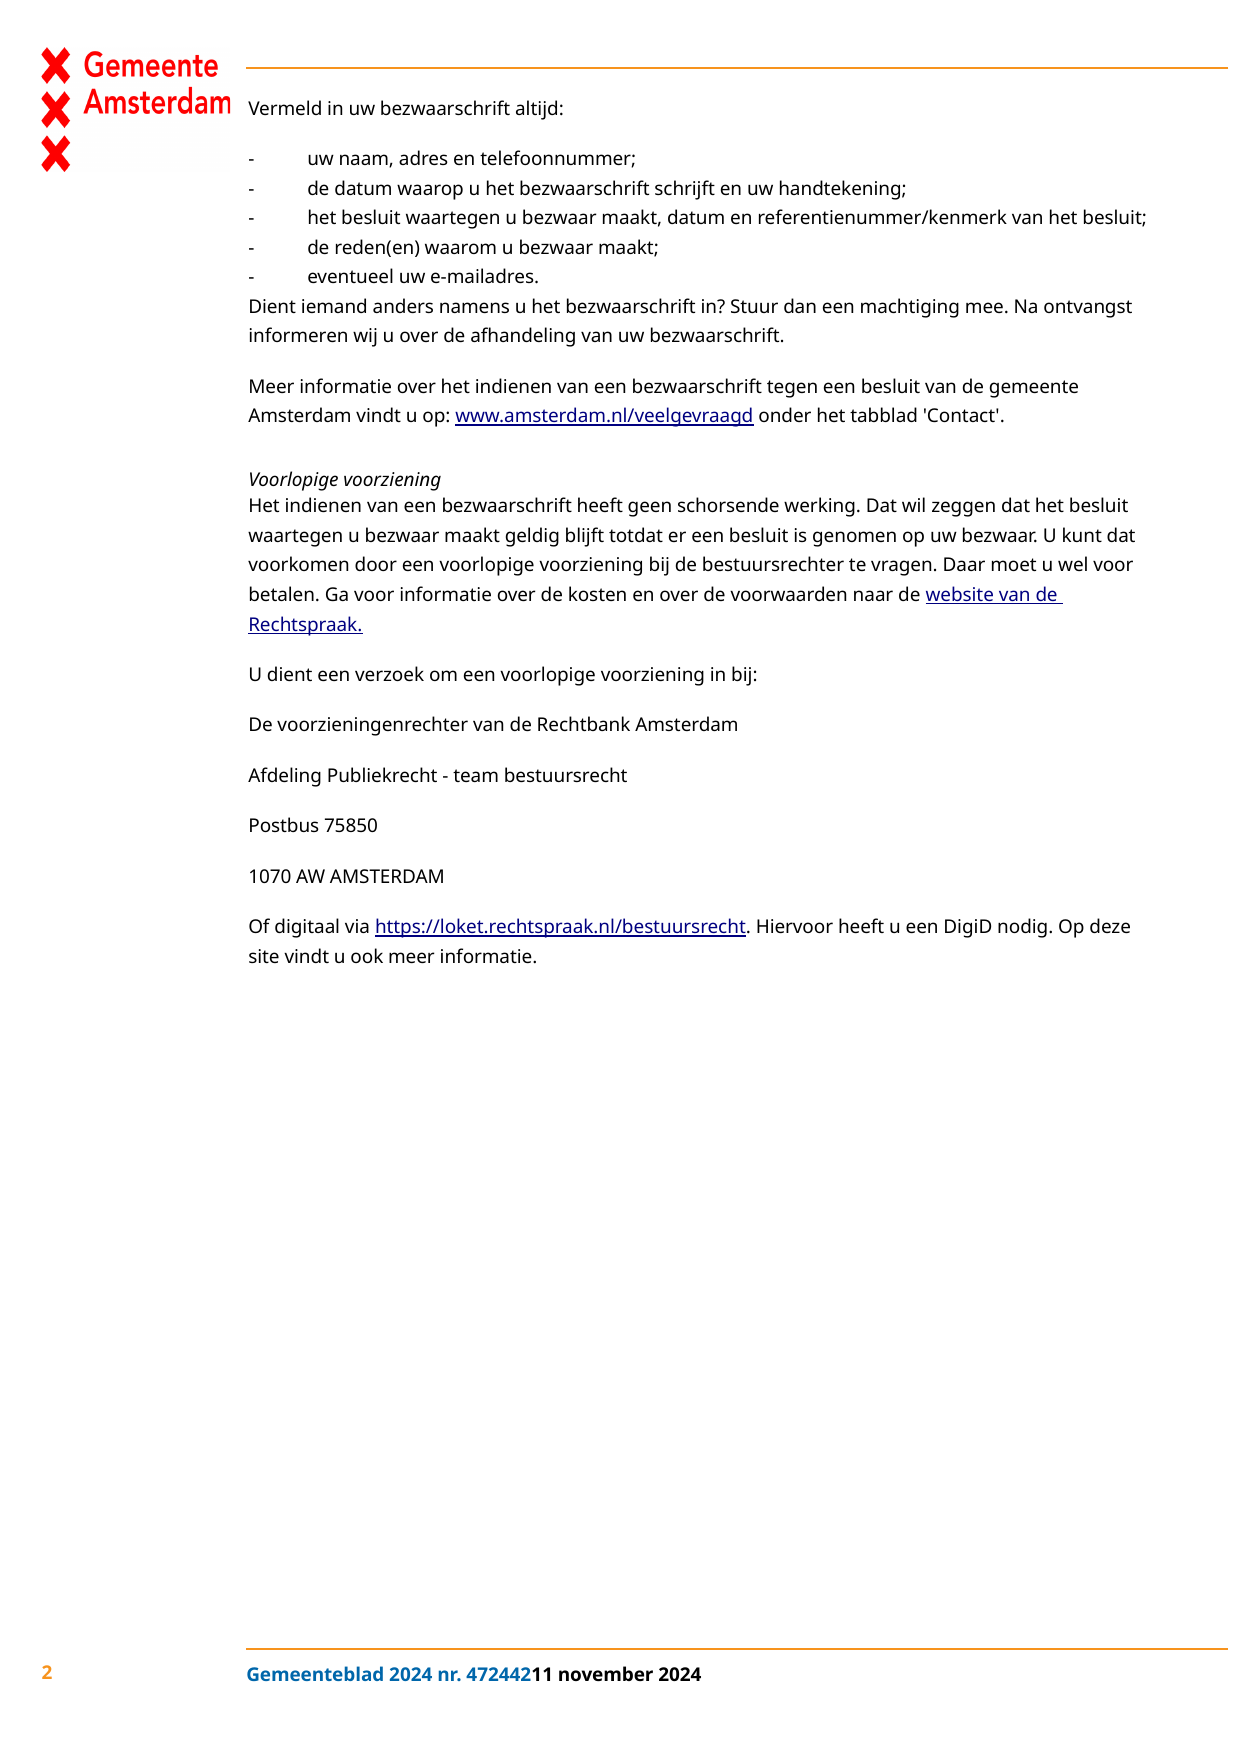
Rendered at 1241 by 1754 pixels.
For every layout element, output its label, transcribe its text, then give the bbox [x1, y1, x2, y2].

text Afdeling Publiekrecht - team bestuursrecht [248, 762, 1152, 788]
list de datum waarop u het bezwaarschrift schrijft en uw handtekening; [248, 175, 1152, 201]
text Het indienen van een bezwaarschrift heeft geen schorsende werking. Dat wil zeggen dat het besluit waartegen u bezwaar maakt geldig blijft totdat er een besluit is genomen op uw bezwaar. U kunt dat voorkomen door een voorlopige voorziening bij de bestuursrechter te vragen. Daar moet u wel voor betalen. Ga voor informatie over de kosten en over de voorwaarden naar de website van de Rechtspraak. [248, 492, 1152, 636]
text De voorzieningenrechter van de Rechtbank Amsterdam [248, 712, 1152, 737]
list eventueel uw e-mailadres. [248, 263, 1152, 289]
text U dient een verzoek om een voorlopige voorziening in bij: [248, 661, 1152, 687]
text Postbus 75850 [248, 812, 1152, 838]
list het besluit waartegen u bezwaar maakt, datum en referentienummer/kenmerk van het besluit; [248, 204, 1152, 230]
text Vermeld in uw bezwaarschrift altijd: [248, 95, 1152, 121]
text Of digitaal via https://loket.rechtspraak.nl/bestuursrecht. Hiervoor heeft u een DigiD nodig. Op deze site vindt u ook meer informatie. [248, 913, 1152, 968]
text 1070 AW AMSTERDAM [248, 863, 1152, 888]
list uw naam, adres en telefoonnummer; [248, 145, 1152, 171]
text Meer informatie over het indienen van een bezwaarschrift tegen een besluit van de gemeente Amsterdam vindt u op: www.amsterdam.nl/veelgevraagd onder het tabblad 'Contact'. [248, 373, 1152, 428]
picture [41, 47, 231, 172]
text Dient iemand anders namens u het bezwaarschrift in? Stuur dan een machtiging mee. Na ontvangst informeren wij u over de afhandeling van uw bezwaarschrift. [248, 293, 1152, 348]
list de reden(en) waarom u bezwaar maakt; [248, 234, 1152, 260]
text Voorlopige voorziening [248, 467, 1152, 492]
